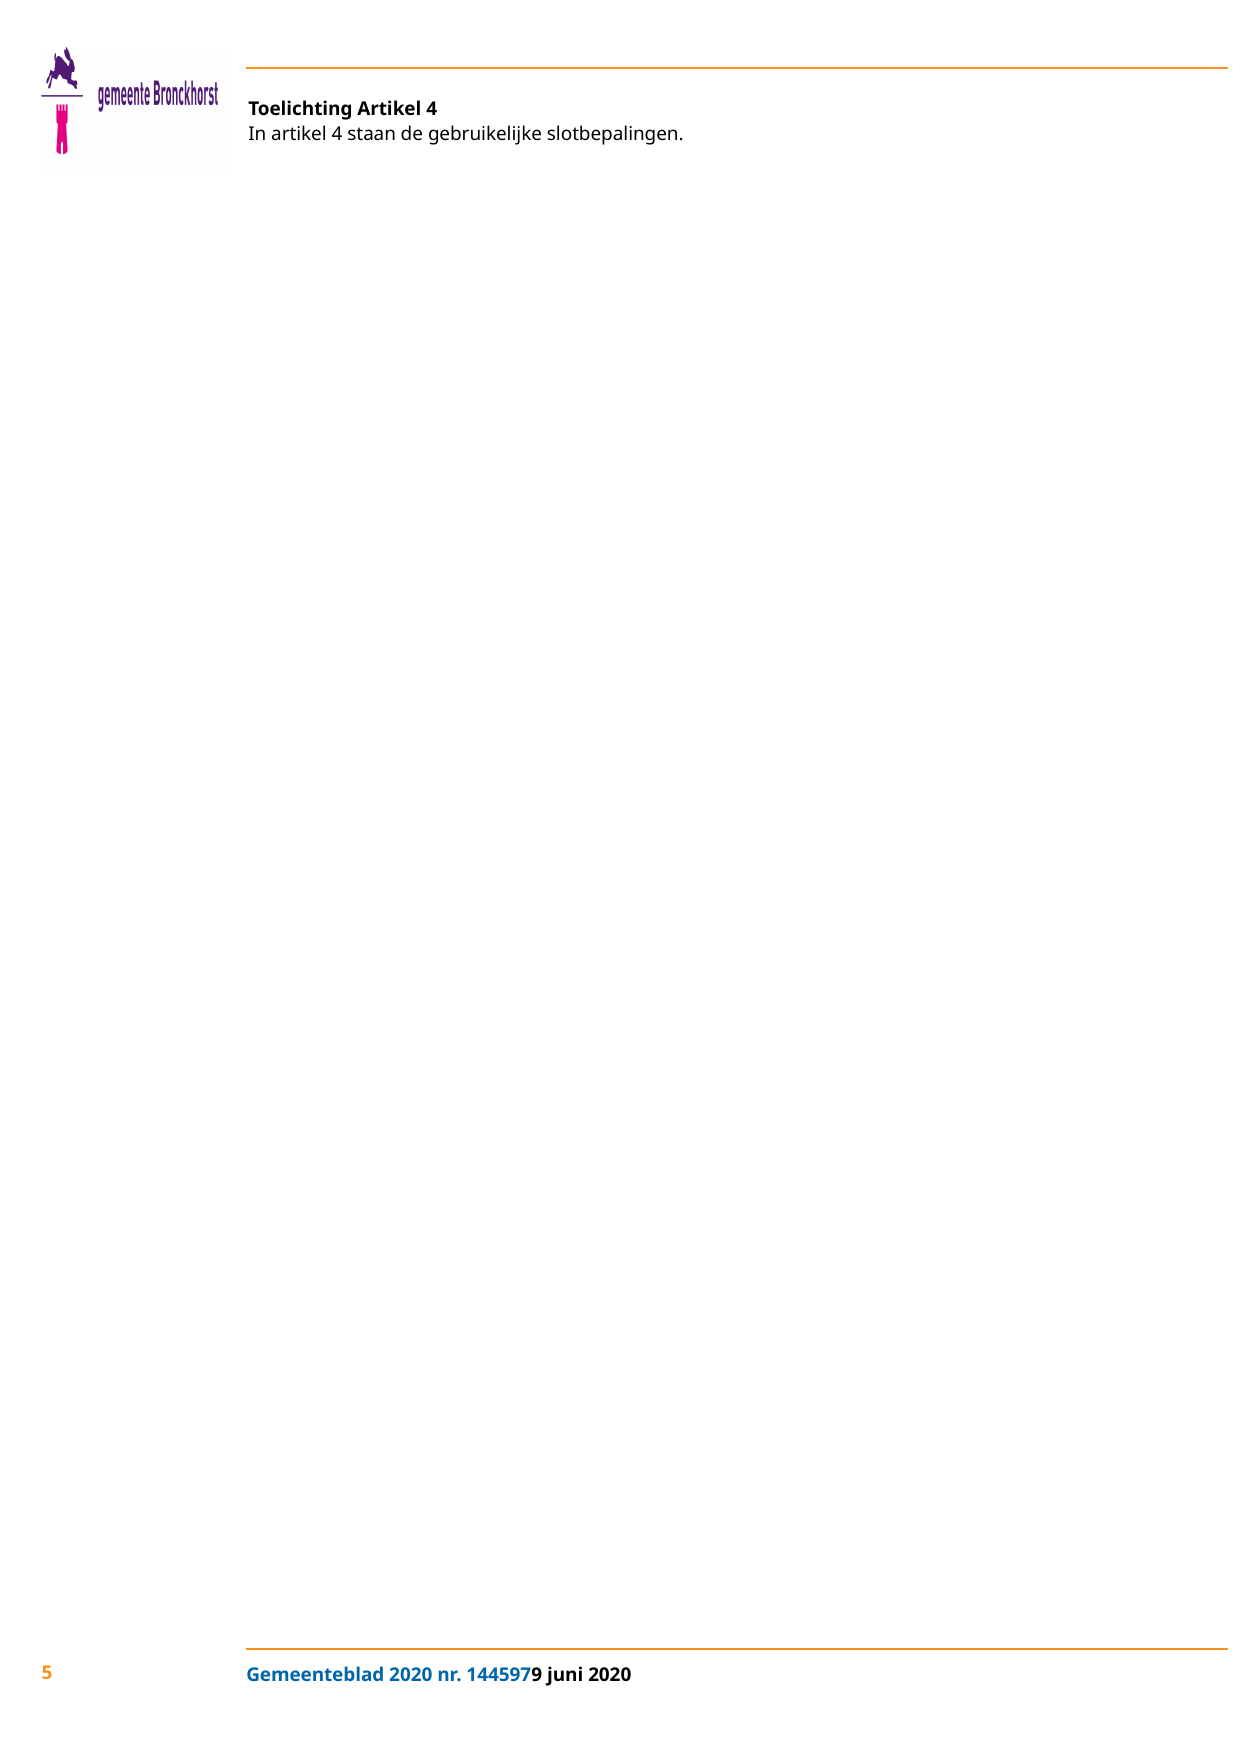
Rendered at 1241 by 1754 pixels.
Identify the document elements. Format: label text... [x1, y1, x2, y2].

text Toelichting Artikel 4 [248, 95, 1152, 121]
picture [41, 47, 231, 172]
text In artikel 4 staan de gebruikelijke slotbepalingen. [248, 121, 1152, 146]
